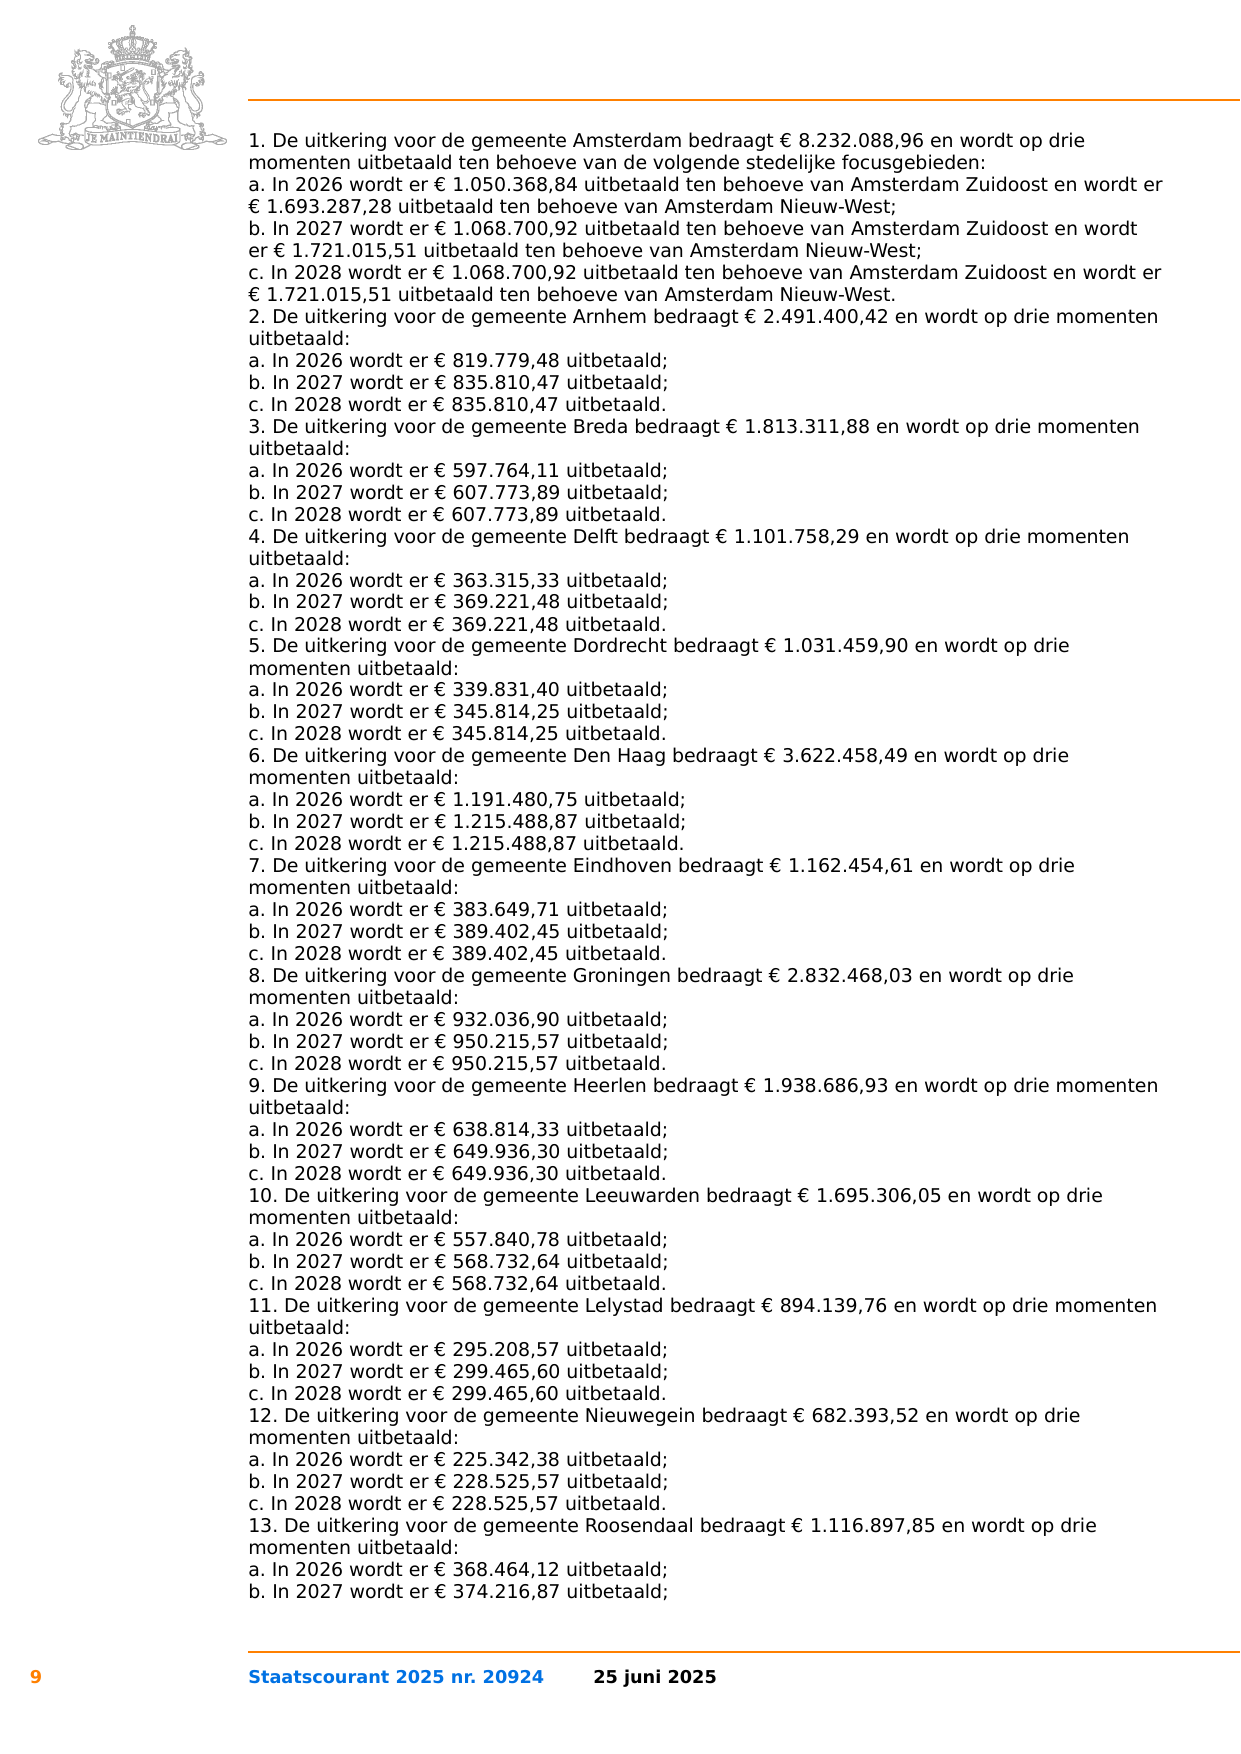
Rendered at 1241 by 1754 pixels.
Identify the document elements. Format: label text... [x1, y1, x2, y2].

text c. In 2028 wordt er € 835.810,47 uitbetaald. [248, 394, 1163, 416]
text 4. De uitkering voor de gemeente Delft bedraagt € 1.101.758,29 en wordt op drie momenten uitbetaald: [248, 526, 1163, 569]
text b. In 2027 wordt er € 568.732,64 uitbetaald; [248, 1251, 1163, 1273]
text 9. De uitkering voor de gemeente Heerlen bedraagt € 1.938.686,93 en wordt op drie momenten uitbetaald: [248, 1075, 1163, 1119]
text b. In 2027 wordt er € 607.773,89 uitbetaald; [248, 482, 1163, 503]
text b. In 2027 wordt er € 228.525,57 uitbetaald; [248, 1471, 1163, 1493]
text 11. De uitkering voor de gemeente Lelystad bedraagt € 894.139,76 en wordt op drie momenten uitbetaald: [248, 1295, 1163, 1339]
text a. In 2026 wordt er € 557.840,78 uitbetaald; [248, 1229, 1163, 1251]
text a. In 2026 wordt er € 339.831,40 uitbetaald; [248, 679, 1163, 701]
text b. In 2027 wordt er € 835.810,47 uitbetaald; [248, 372, 1163, 394]
text 10. De uitkering voor de gemeente Leeuwarden bedraagt € 1.695.306,05 en wordt op drie momenten uitbetaald: [248, 1185, 1163, 1229]
text 6. De uitkering voor de gemeente Den Haag bedraagt € 3.622.458,49 en wordt op drie momenten uitbetaald: [248, 745, 1163, 789]
text c. In 2028 wordt er € 389.402,45 uitbetaald. [248, 943, 1163, 965]
text b. In 2027 wordt er € 299.465,60 uitbetaald; [248, 1361, 1163, 1383]
text 5. De uitkering voor de gemeente Dordrecht bedraagt € 1.031.459,90 en wordt op drie momenten uitbetaald: [248, 635, 1163, 679]
text c. In 2028 wordt er € 607.773,89 uitbetaald. [248, 503, 1163, 526]
text 1. De uitkering voor de gemeente Amsterdam bedraagt € 8.232.088,96 en wordt op drie momenten uitbetaald ten behoeve van de volgende stedelijke focusgebieden: [248, 130, 1163, 174]
text a. In 2026 wordt er € 295.208,57 uitbetaald; [248, 1339, 1163, 1361]
text c. In 2028 wordt er € 228.525,57 uitbetaald. [248, 1493, 1163, 1514]
text c. In 2028 wordt er € 1.215.488,87 uitbetaald. [248, 833, 1163, 855]
text 3. De uitkering voor de gemeente Breda bedraagt € 1.813.311,88 en wordt op drie momenten uitbetaald: [248, 416, 1163, 459]
text c. In 2028 wordt er € 649.936,30 uitbetaald. [248, 1163, 1163, 1185]
text b. In 2027 wordt er € 950.215,57 uitbetaald; [248, 1031, 1163, 1053]
text c. In 2028 wordt er € 299.465,60 uitbetaald. [248, 1383, 1163, 1405]
picture [38, 25, 227, 150]
text b. In 2027 wordt er € 649.936,30 uitbetaald; [248, 1141, 1163, 1163]
text b. In 2027 wordt er € 389.402,45 uitbetaald; [248, 921, 1163, 943]
text 13. De uitkering voor de gemeente Roosendaal bedraagt € 1.116.897,85 en wordt op drie momenten uitbetaald: [248, 1514, 1163, 1558]
text c. In 2028 wordt er € 1.068.700,92 uitbetaald ten behoeve van Amsterdam Zuidoost en wordt er € 1.721.015,51 uitbetaald ten behoeve van Amsterdam Nieuw-West. [248, 262, 1163, 306]
text a. In 2026 wordt er € 383.649,71 uitbetaald; [248, 899, 1163, 921]
text b. In 2027 wordt er € 374.216,87 uitbetaald; [248, 1581, 1163, 1602]
text c. In 2028 wordt er € 950.215,57 uitbetaald. [248, 1053, 1163, 1075]
text b. In 2027 wordt er € 345.814,25 uitbetaald; [248, 701, 1163, 723]
text a. In 2026 wordt er € 597.764,11 uitbetaald; [248, 459, 1163, 482]
text a. In 2026 wordt er € 932.036,90 uitbetaald; [248, 1009, 1163, 1031]
text a. In 2026 wordt er € 363.315,33 uitbetaald; [248, 569, 1163, 591]
text 2. De uitkering voor de gemeente Arnhem bedraagt € 2.491.400,42 en wordt op drie momenten uitbetaald: [248, 306, 1163, 350]
text a. In 2026 wordt er € 1.191.480,75 uitbetaald; [248, 789, 1163, 811]
text 7. De uitkering voor de gemeente Eindhoven bedraagt € 1.162.454,61 en wordt op drie momenten uitbetaald: [248, 855, 1163, 899]
text a. In 2026 wordt er € 638.814,33 uitbetaald; [248, 1119, 1163, 1141]
text b. In 2027 wordt er € 369.221,48 uitbetaald; [248, 591, 1163, 613]
text b. In 2027 wordt er € 1.068.700,92 uitbetaald ten behoeve van Amsterdam Zuidoost en wordt er € 1.721.015,51 uitbetaald ten behoeve van Amsterdam Nieuw-West; [248, 218, 1163, 262]
text b. In 2027 wordt er € 1.215.488,87 uitbetaald; [248, 811, 1163, 833]
text c. In 2028 wordt er € 345.814,25 uitbetaald. [248, 723, 1163, 745]
text a. In 2026 wordt er € 368.464,12 uitbetaald; [248, 1558, 1163, 1581]
text 8. De uitkering voor de gemeente Groningen bedraagt € 2.832.468,03 en wordt op drie momenten uitbetaald: [248, 965, 1163, 1009]
text 12. De uitkering voor de gemeente Nieuwegein bedraagt € 682.393,52 en wordt op drie momenten uitbetaald: [248, 1405, 1163, 1449]
text a. In 2026 wordt er € 225.342,38 uitbetaald; [248, 1449, 1163, 1471]
text c. In 2028 wordt er € 369.221,48 uitbetaald. [248, 613, 1163, 635]
text a. In 2026 wordt er € 1.050.368,84 uitbetaald ten behoeve van Amsterdam Zuidoost en wordt er € 1.693.287,28 uitbetaald ten behoeve van Amsterdam Nieuw-West; [248, 174, 1163, 218]
text a. In 2026 wordt er € 819.779,48 uitbetaald; [248, 350, 1163, 372]
text c. In 2028 wordt er € 568.732,64 uitbetaald. [248, 1273, 1163, 1295]
